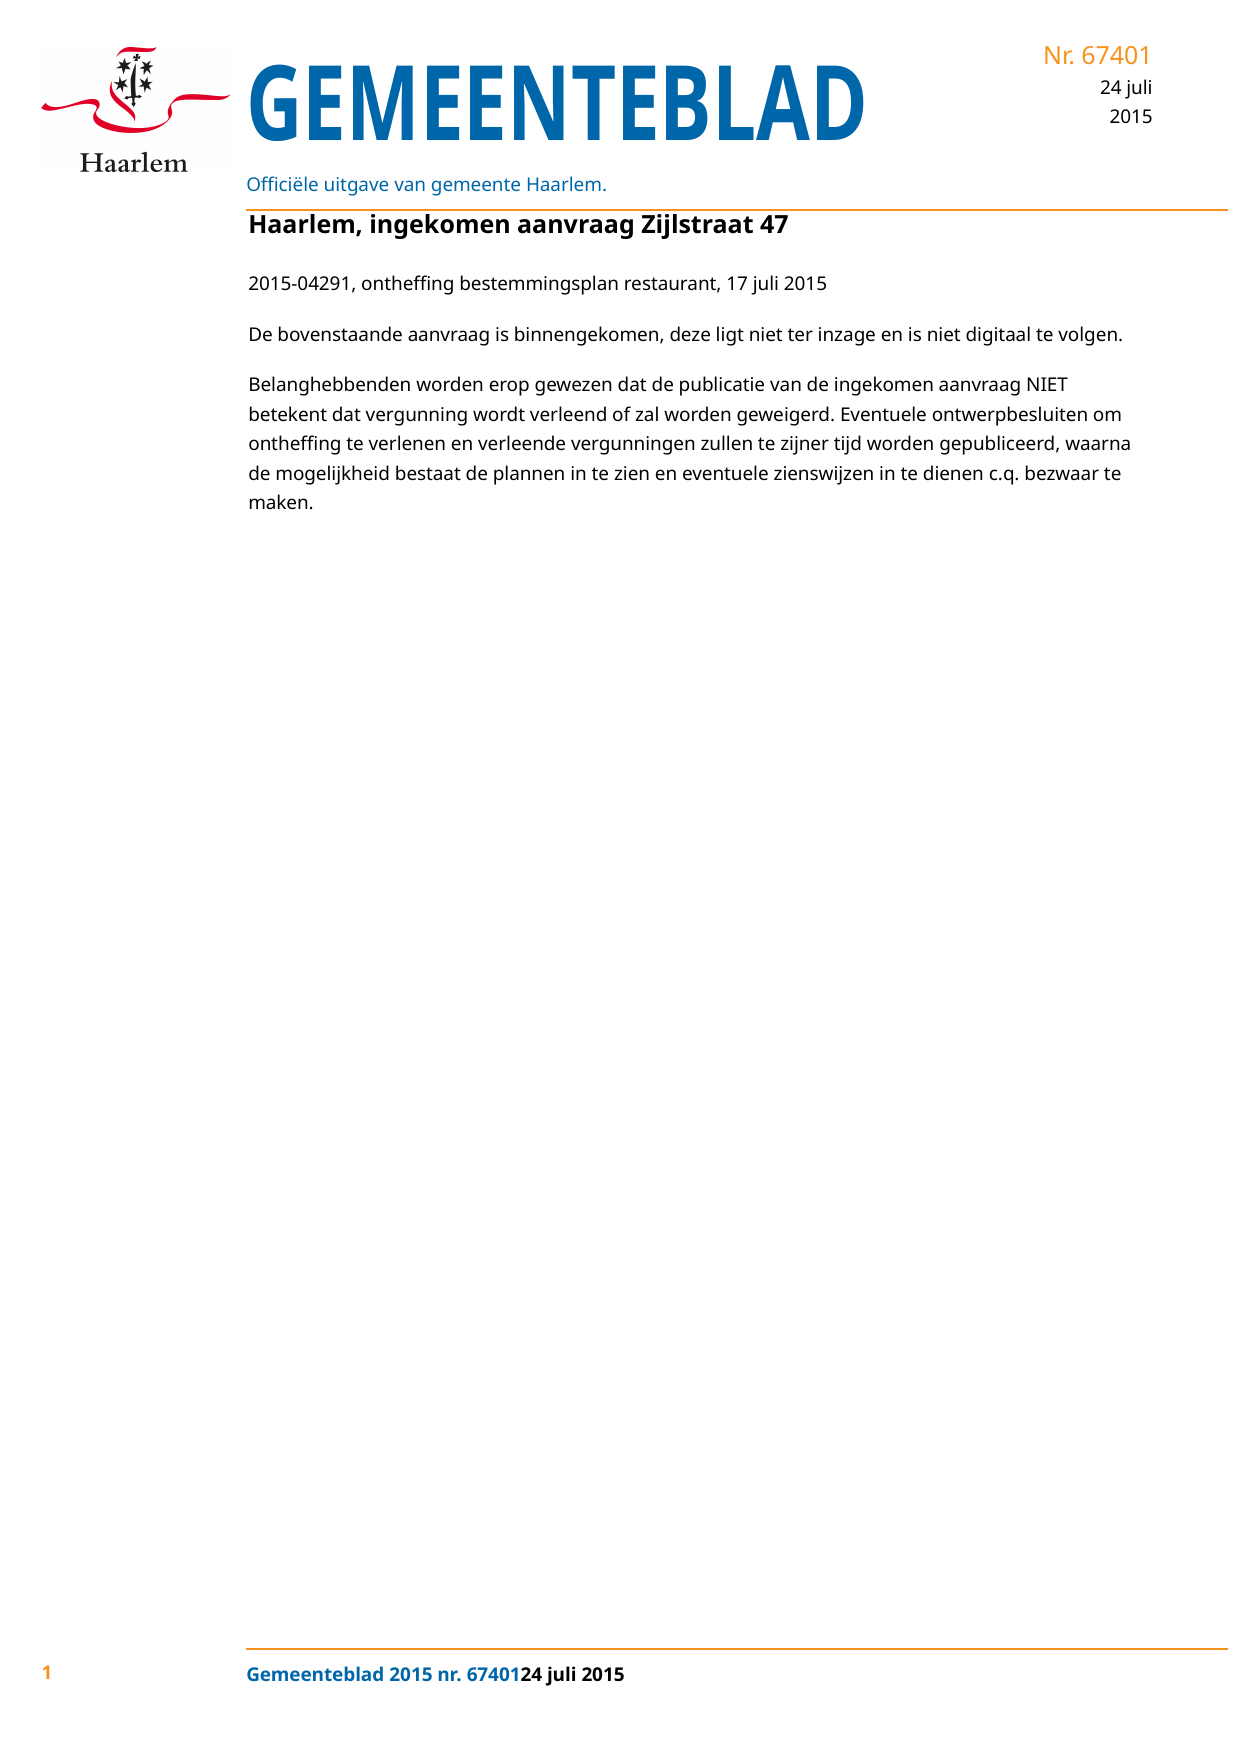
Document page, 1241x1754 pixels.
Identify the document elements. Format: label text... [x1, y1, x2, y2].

text De bovenstaande aanvraag is binnengekomen, deze ligt niet ter inzage en is niet digitaal te volgen. [248, 321, 1152, 346]
text Belanghebbenden worden erop gewezen dat de publicatie van de ingekomen aanvraag NIET betekent dat vergunning wordt verleend of zal worden geweigerd. Eventuele ontwerpbesluiten om ontheffing te verlenen en verleende vergunningen zullen te zijner tijd worden gepubliceerd, waarna de mogelijkheid bestaat de plannen in te zien en eventuele zienswijzen in te dienen c.q. bezwaar te maken. [248, 371, 1152, 515]
picture [41, 47, 231, 172]
text Haarlem, ingekomen aanvraag Zijlstraat 47 [248, 211, 1152, 241]
text 2015-04291, ontheffing bestemmingsplan restaurant, 17 juli 2015 [248, 270, 1152, 296]
